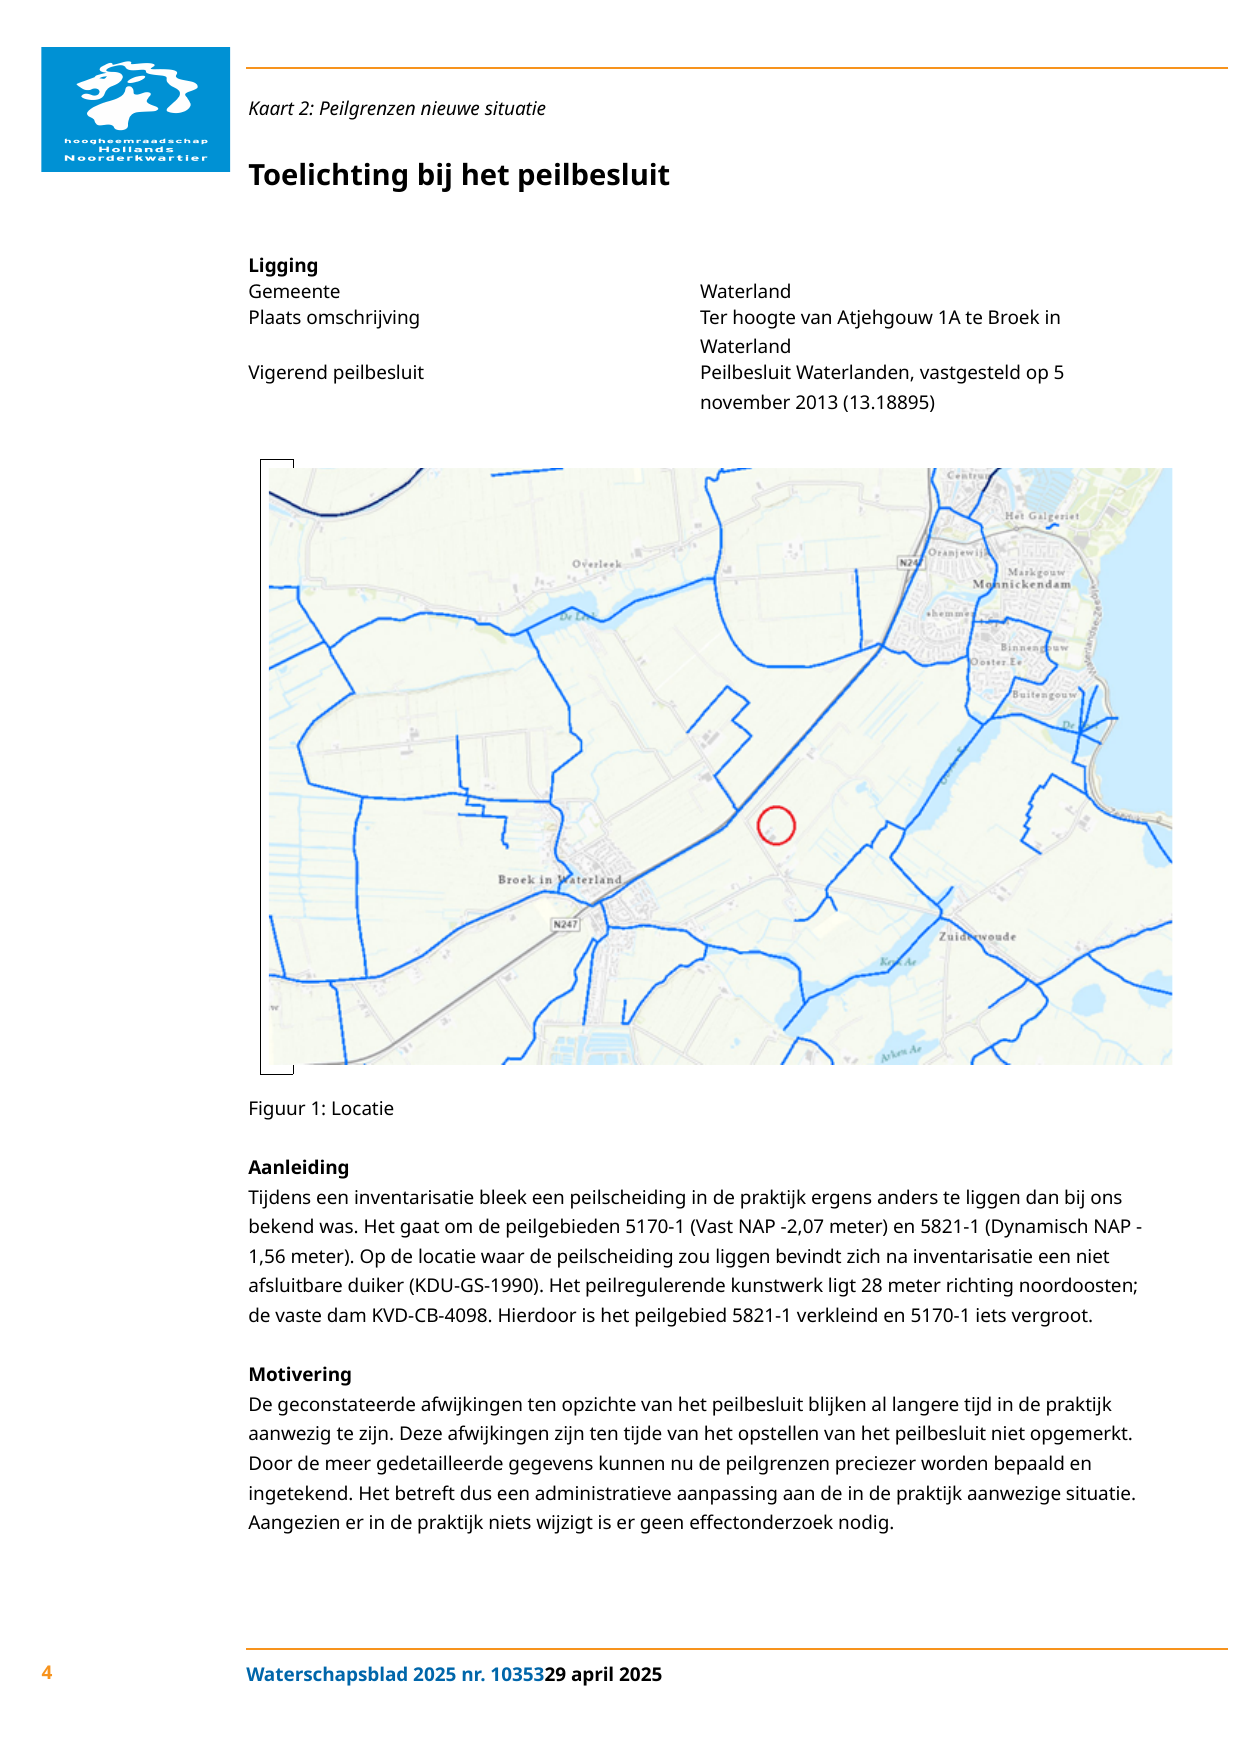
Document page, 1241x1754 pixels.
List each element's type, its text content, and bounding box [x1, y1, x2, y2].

text Motivering [248, 1361, 1152, 1387]
text Toelichting bij het peilbesluit [248, 154, 1152, 194]
picture [78, 64, 122, 99]
text Tijdens een inventarisatie bleek een peilscheiding in de praktijk ergens anders te liggen dan bij ons bekend was. Het gaat om de peilgebieden 5170-1 (Vast NAP -2,07 meter) en 5821-1 (Dynamisch NAP -1,56 meter). Op de locatie waar de peilscheiding zou liggen bevindt zich na inventarisatie een niet afsluitbare duiker (KDU-GS-1990). Het peilregulerende kunstwerk ligt 28 meter richting noordoosten; de vaste dam KVD-CB-4098. Hierdoor is het peilgebied 5821-1 verkleind en 5170-1 iets vergroot. [248, 1184, 1152, 1328]
picture [268, 468, 1173, 1065]
text Kaart 2: Peilgrenzen nieuwe situatie [248, 95, 1152, 121]
table_cell Vigerend peilbesluit [248, 359, 700, 414]
table_cell Plaats omschrijving [248, 304, 700, 359]
table_cell Peilbesluit Waterlanden, vastgesteld op 5 november 2013 (13.18895) [700, 359, 1152, 414]
table_cell Ter hoogte van Atjehgouw 1A te Broek in Waterland [700, 304, 1152, 359]
text De geconstateerde afwijkingen ten opzichte van het peilbesluit blijken al langere tijd in de praktijk aanwezig te zijn. Deze afwijkingen zijn ten tijde van het opstellen van het peilbesluit niet opgemerkt. Door de meer gedetailleerde gegevens kunnen nu de peilgrenzen preciezer worden bepaald en ingetekend. Het betreft dus een administratieve aanpassing aan de in de praktijk aanwezige situatie. Aangezien er in de praktijk niets wijzigt is er geen effectonderzoek nodig. [248, 1391, 1152, 1535]
text Aanleiding [248, 1154, 1152, 1180]
picture [129, 76, 144, 82]
table_cell Gemeente [248, 278, 700, 304]
picture [88, 87, 157, 130]
table_header Ligging [248, 253, 1152, 278]
table_cell Waterland [700, 278, 1152, 304]
text Figuur 1: Locatie [248, 1095, 1152, 1121]
picture [118, 62, 197, 112]
